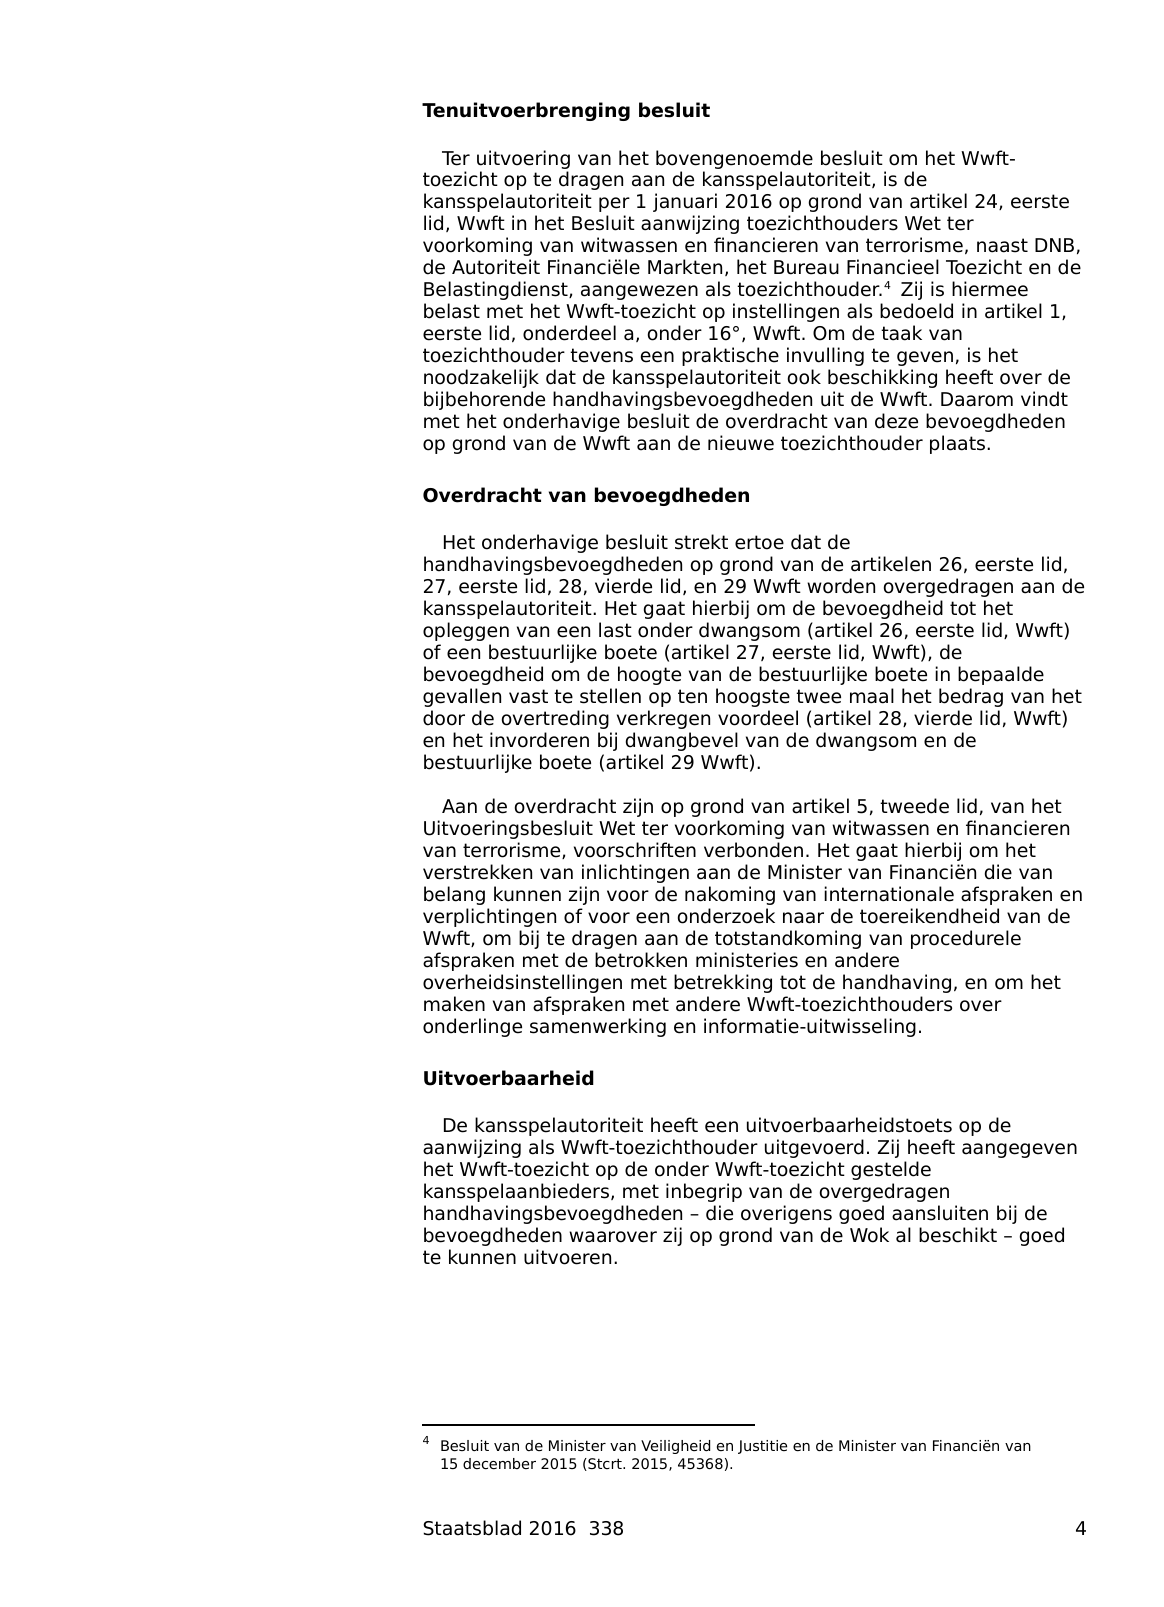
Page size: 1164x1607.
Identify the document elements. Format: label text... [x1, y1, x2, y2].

text Besluit van de Minister van Veiligheid en Justitie en de Minister van Financiën van 15 december 2015 (Stcrt. 2015, 45368). [422, 1434, 1087, 1473]
text Ter uitvoering van het bovengenoemde besluit om het Wwft- toezicht op te dragen aan de kansspelautoriteit, is de kansspelautoriteit per 1 januari 2016 op grond van artikel 24, eerste lid, Wwft in het Besluit aanwijzing toezichthouders Wet ter voorkoming van witwassen en financieren van terrorisme, naast DNB, de Autoriteit Financiële Markten, het Bureau Financieel Toezicht en de Belastingdienst, aangewezen als toezichthouder. Zij is hiermee belast met het Wwft-toezicht op instellingen als bedoeld in artikel 1, eerste lid, onderdeel a, onder 16°, Wwft. Om de taak van toezichthouder tevens een praktische invulling te geven, is het noodzakelijk dat de kansspelautoriteit ook beschikking heeft over de bijbehorende handhavingsbevoegdheden uit de Wwft. Daarom vindt met het onderhavige besluit de overdracht van deze bevoegdheden op grond van de Wwft aan de nieuwe toezichthouder plaats. [422, 147, 1087, 455]
subtitle Uitvoerbaarheid [422, 1068, 1087, 1090]
text De kansspelautoriteit heeft een uitvoerbaarheidstoets op de aanwijzing als Wwft-toezichthouder uitgevoerd. Zij heeft aangegeven het Wwft-toezicht op de onder Wwft-toezicht gestelde kansspelaanbieders, met inbegrip van de overgedragen handhavingsbevoegdheden – die overigens goed aansluiten bij de bevoegdheden waarover zij op grond van de Wok al beschikt – goed te kunnen uitvoeren. [422, 1115, 1087, 1269]
subtitle Overdracht van bevoegdheden [422, 485, 1087, 507]
text Het onderhavige besluit strekt ertoe dat de handhavingsbevoegdheden op grond van de artikelen 26, eerste lid, 27, eerste lid, 28, vierde lid, en 29 Wwft worden overgedragen aan de kansspelautoriteit. Het gaat hierbij om de bevoegdheid tot het opleggen van een last onder dwangsom (artikel 26, eerste lid, Wwft) of een bestuurlijke boete (artikel 27, eerste lid, Wwft), de bevoegdheid om de hoogte van de bestuurlijke boete in bepaalde gevallen vast te stellen op ten hoogste twee maal het bedrag van het door de overtreding verkregen voordeel (artikel 28, vierde lid, Wwft) en het invorderen bij dwangbevel van de dwangsom en de bestuurlijke boete (artikel 29 Wwft). [422, 532, 1087, 774]
subtitle Tenuitvoerbrenging besluit [422, 100, 1087, 122]
text Aan de overdracht zijn op grond van artikel 5, tweede lid, van het Uitvoeringsbesluit Wet ter voorkoming van witwassen en financieren van terrorisme, voorschriften verbonden. Het gaat hierbij om het verstrekken van inlichtingen aan de Minister van Financiën die van belang kunnen zijn voor de nakoming van internationale afspraken en verplichtingen of voor een onderzoek naar de toereikendheid van de Wwft, om bij te dragen aan de totstandkoming van procedurele afspraken met de betrokken ministeries en andere overheidsinstellingen met betrekking tot de handhaving, en om het maken van afspraken met andere Wwft-toezichthouders over onderlinge samenwerking en informatie-uitwisseling. [422, 796, 1087, 1038]
